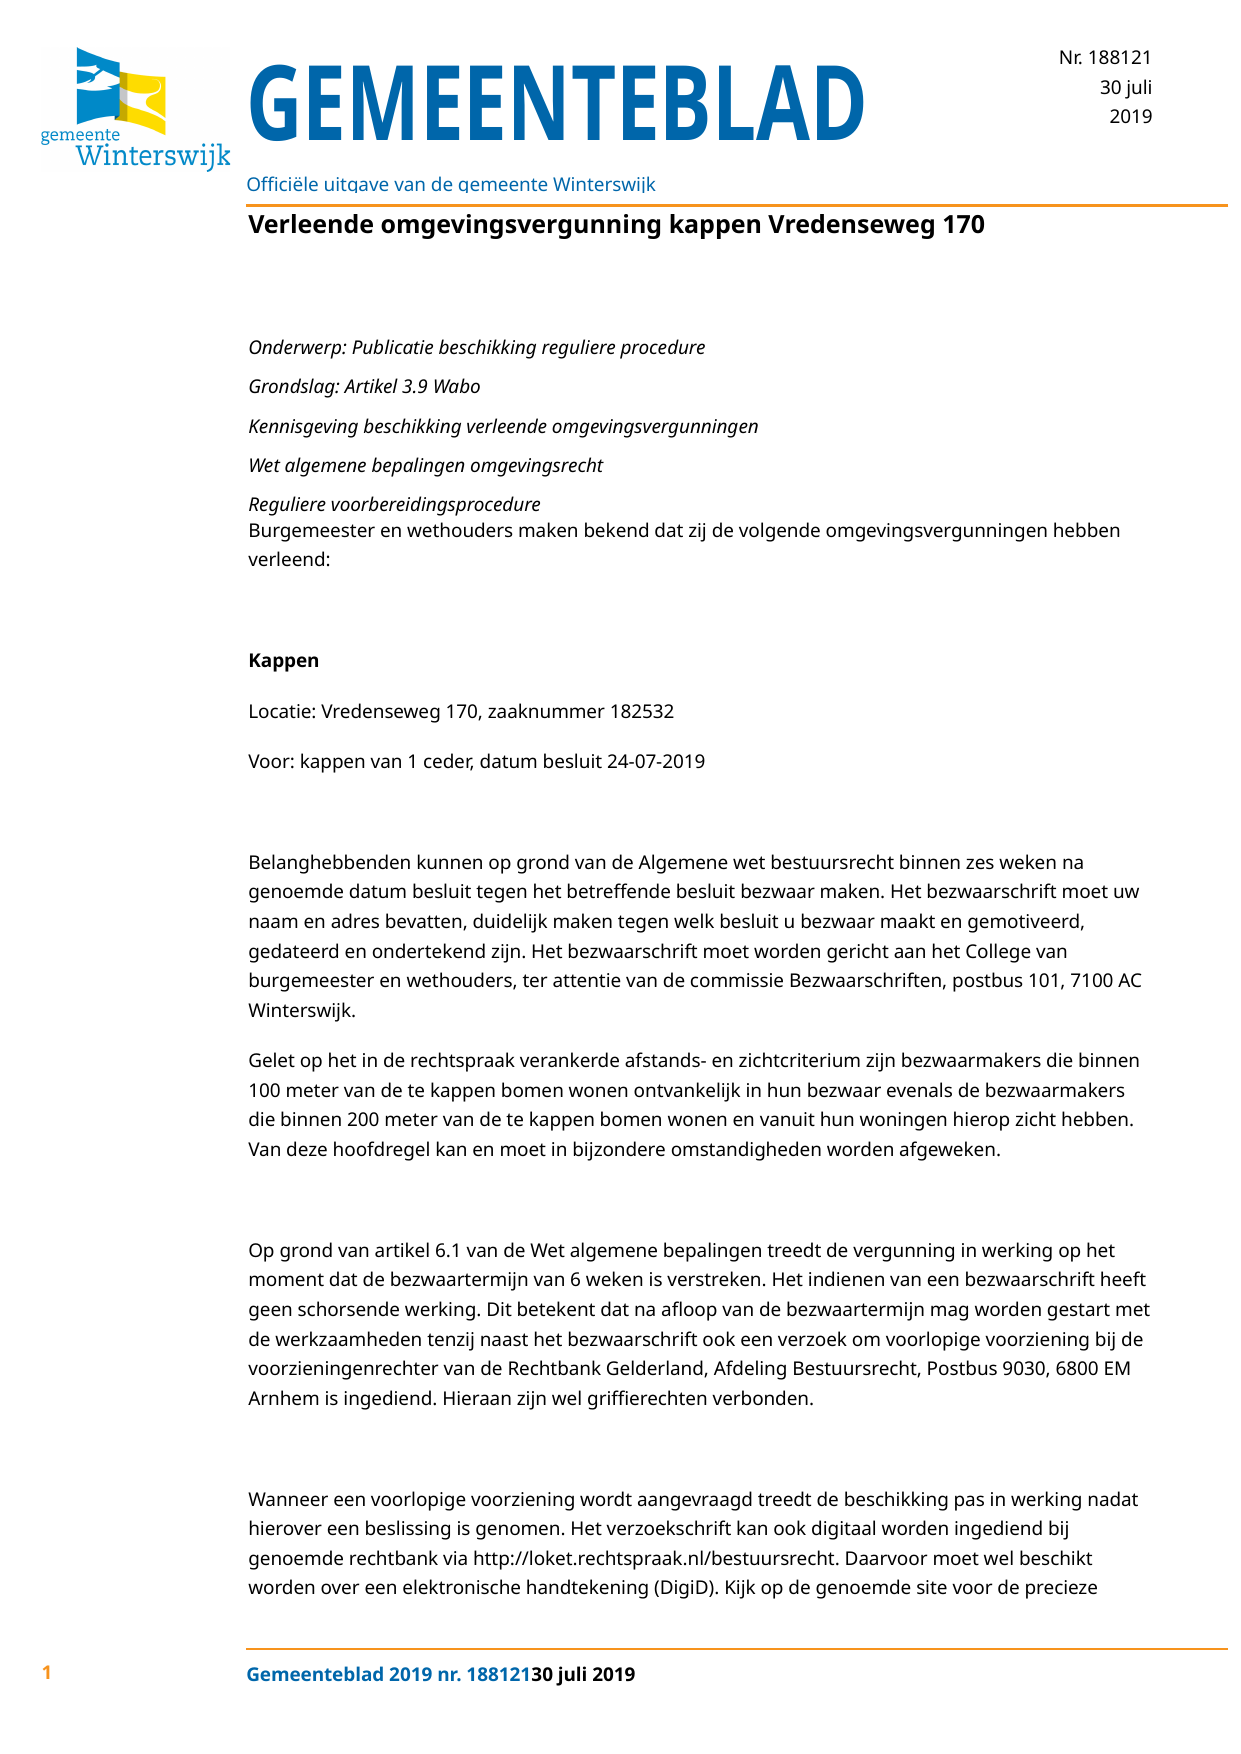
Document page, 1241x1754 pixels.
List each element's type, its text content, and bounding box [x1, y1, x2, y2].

text Verleende omgevingsvergunning kappen Vredenseweg 170 [248, 207, 1152, 241]
picture [41, 47, 231, 172]
text Voor: kappen van 1 ceder, datum besluit 24-07-2019 [248, 748, 1152, 774]
text Onderwerp: Publicatie beschikking reguliere procedure [248, 334, 1152, 360]
text Kennisgeving beschikking verleende omgevingsvergunningen [248, 413, 1152, 438]
text Locatie: Vredenseweg 170, zaaknummer 182532 [248, 698, 1152, 724]
text Op grond van artikel 6.1 van de Wet algemene bepalingen treedt de vergunning in werking op het moment dat de bezwaartermijn van 6 weken is verstreken. Het indienen van een bezwaarschrift heeft geen schorsende werking. Dit betekent dat na afloop van de bezwaartermijn mag worden gestart met de werkzaamheden tenzij naast het bezwaarschrift ook een verzoek om voorlopige voorziening bij de voorzieningenrechter van de Rechtbank Gelderland, Afdeling Bestuursrecht, Postbus 9030, 6800 EM Arnhem is ingediend. Hieraan zijn wel griffierechten verbonden. [248, 1237, 1152, 1411]
text Wanneer een voorlopige voorziening wordt aangevraagd treedt de beschikking pas in werking nadat hierover een beslissing is genomen. Het verzoekschrift kan ook digitaal worden ingediend bij genoemde rechtbank via http://loket.rechtspraak.nl/bestuursrecht. Daarvoor moet wel beschikt worden over een elektronische handtekening (DigiD). Kijk op de genoemde site voor de precieze [248, 1486, 1152, 1600]
text Grondslag: Artikel 3.9 Wabo [248, 373, 1152, 399]
text Gelet op het in de rechtspraak verankerde afstands- en zichtcriterium zijn bezwaarmakers die binnen 100 meter van de te kappen bomen wonen ontvankelijk in hun bezwaar evenals de bezwaarmakers die binnen 200 meter van de te kappen bomen wonen en vanuit hun woningen hierop zicht hebben. Van deze hoofdregel kan en moet in bijzondere omstandigheden worden afgeweken. [248, 1047, 1152, 1162]
text Burgemeester en wethouders maken bekend dat zij de volgende omgevingsvergunningen hebben verleend: [248, 517, 1152, 572]
text Wet algemene bepalingen omgevingsrecht [248, 452, 1152, 478]
text Kappen [248, 647, 1152, 673]
text Belanghebbenden kunnen op grond van de Algemene wet bestuursrecht binnen zes weken na genoemde datum besluit tegen het betreffende besluit bezwaar maken. Het bezwaarschrift moet uw naam en adres bevatten, duidelijk maken tegen welk besluit u bezwaar maakt en gemotiveerd, gedateerd en ondertekend zijn. Het bezwaarschrift moet worden gericht aan het College van burgemeester en wethouders, ter attentie van de commissie Bezwaarschriften, postbus 101, 7100 AC Winterswijk. [248, 849, 1152, 1023]
text Reguliere voorbereidingsprocedure [248, 491, 1152, 517]
picture [225, 153, 231, 162]
